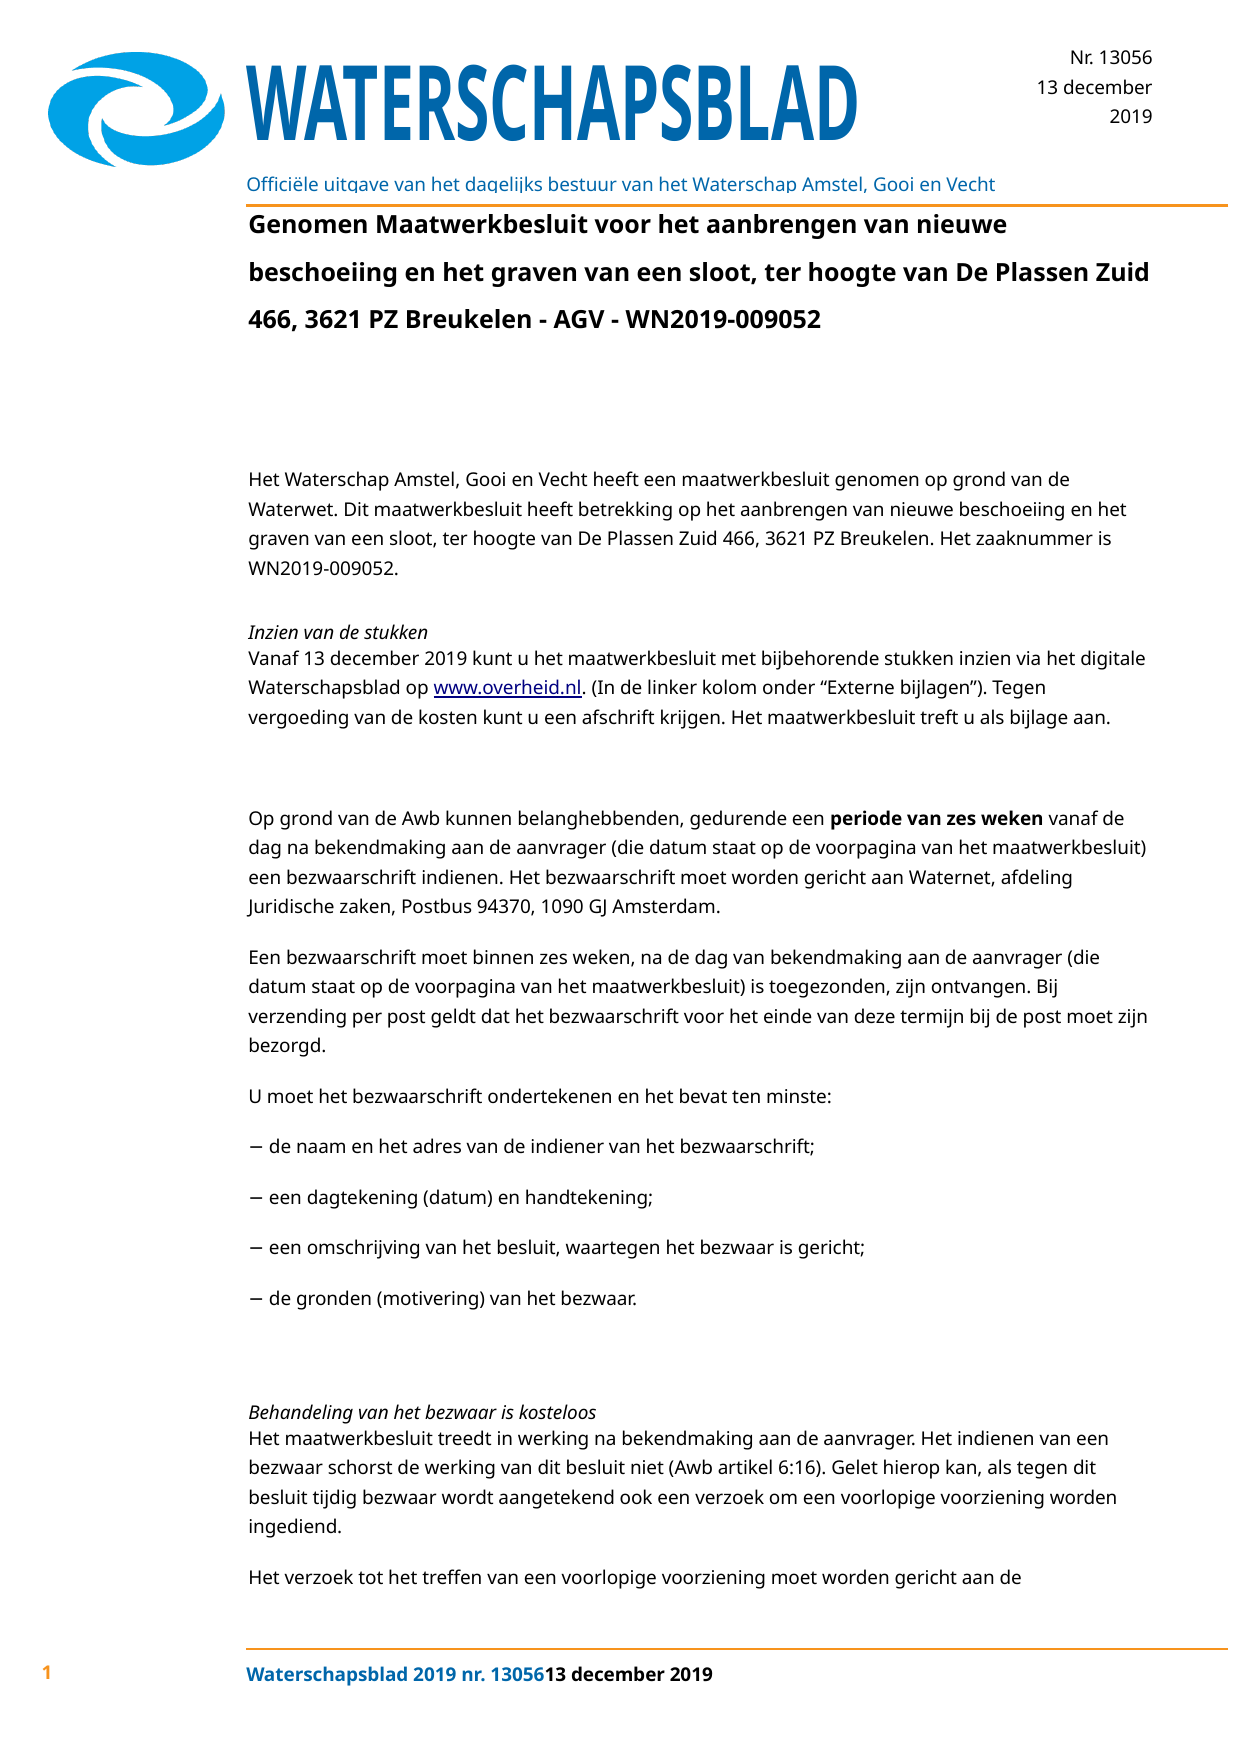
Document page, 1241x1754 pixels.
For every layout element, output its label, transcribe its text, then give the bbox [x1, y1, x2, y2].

text Het verzoek tot het treffen van een voorlopige voorziening moet worden gericht aan de [248, 1564, 1152, 1590]
text − de gronden (motivering) van het bezwaar. [248, 1285, 1152, 1311]
text Het Waterschap Amstel, Gooi en Vecht heeft een maatwerkbesluit genomen op grond van de Waterwet. Dit maatwerkbesluit heeft betrekking op het aanbrengen van nieuwe beschoeiing en het graven van een sloot, ter hoogte van De Plassen Zuid 466, 3621 PZ Breukelen. Het zaaknummer is WN2019-009052. [248, 466, 1152, 581]
text Genomen Maatwerkbesluit voor het aanbrengen van nieuwe beschoeiing en het graven van een sloot, ter hoogte van De Plassen Zuid 466, 3621 PZ Breukelen - AGV - WN2019-009052 [248, 207, 1152, 336]
text − een omschrijving van het besluit, waartegen het bezwaar is gericht; [248, 1234, 1152, 1260]
text Behandeling van het bezwaar is kosteloos [248, 1399, 1152, 1425]
text Het maatwerkbesluit treedt in werking na bekendmaking aan de aanvrager. Het indienen van een bezwaar schorst de werking van dit besluit niet (Awb artikel 6:16). Gelet hierop kan, als tegen dit besluit tijdig bezwaar wordt aangetekend ook een verzoek om een voorlopige voorziening worden ingediend. [248, 1425, 1152, 1539]
text Inzien van de stukken [248, 619, 1152, 645]
text Vanaf 13 december 2019 kunt u het maatwerkbesluit met bijbehorende stukken inzien via het digitale Waterschapsblad op www.overheid.nl. (In de linker kolom onder “Externe bijlagen”). Tegen vergoeding van de kosten kunt u een afschrift krijgen. Het maatwerkbesluit treft u als bijlage aan. [248, 645, 1152, 730]
text Op grond van de Awb kunnen belanghebbenden, gedurende een periode van zes weken vanaf de dag na bekendmaking aan de aanvrager (die datum staat op de voorpagina van het maatwerkbesluit) een bezwaarschrift indienen. Het bezwaarschrift moet worden gericht aan Waternet, afdeling Juridische zaken, Postbus 94370, 1090 GJ Amsterdam. [248, 805, 1152, 919]
text − de naam en het adres van de indiener van het bezwaarschrift; [248, 1133, 1152, 1159]
text Een bezwaarschrift moet binnen zes weken, na de dag van bekendmaking aan de aanvrager (die datum staat op de voorpagina van het maatwerkbesluit) is toegezonden, zijn ontvangen. Bij verzending per post geldt dat het bezwaarschrift voor het einde van deze termijn bij de post moet zijn bezorgd. [248, 944, 1152, 1058]
text U moet het bezwaarschrift ondertekenen en het bevat ten minste: [248, 1083, 1152, 1109]
picture [41, 47, 231, 172]
text − een dagtekening (datum) en handtekening; [248, 1184, 1152, 1210]
